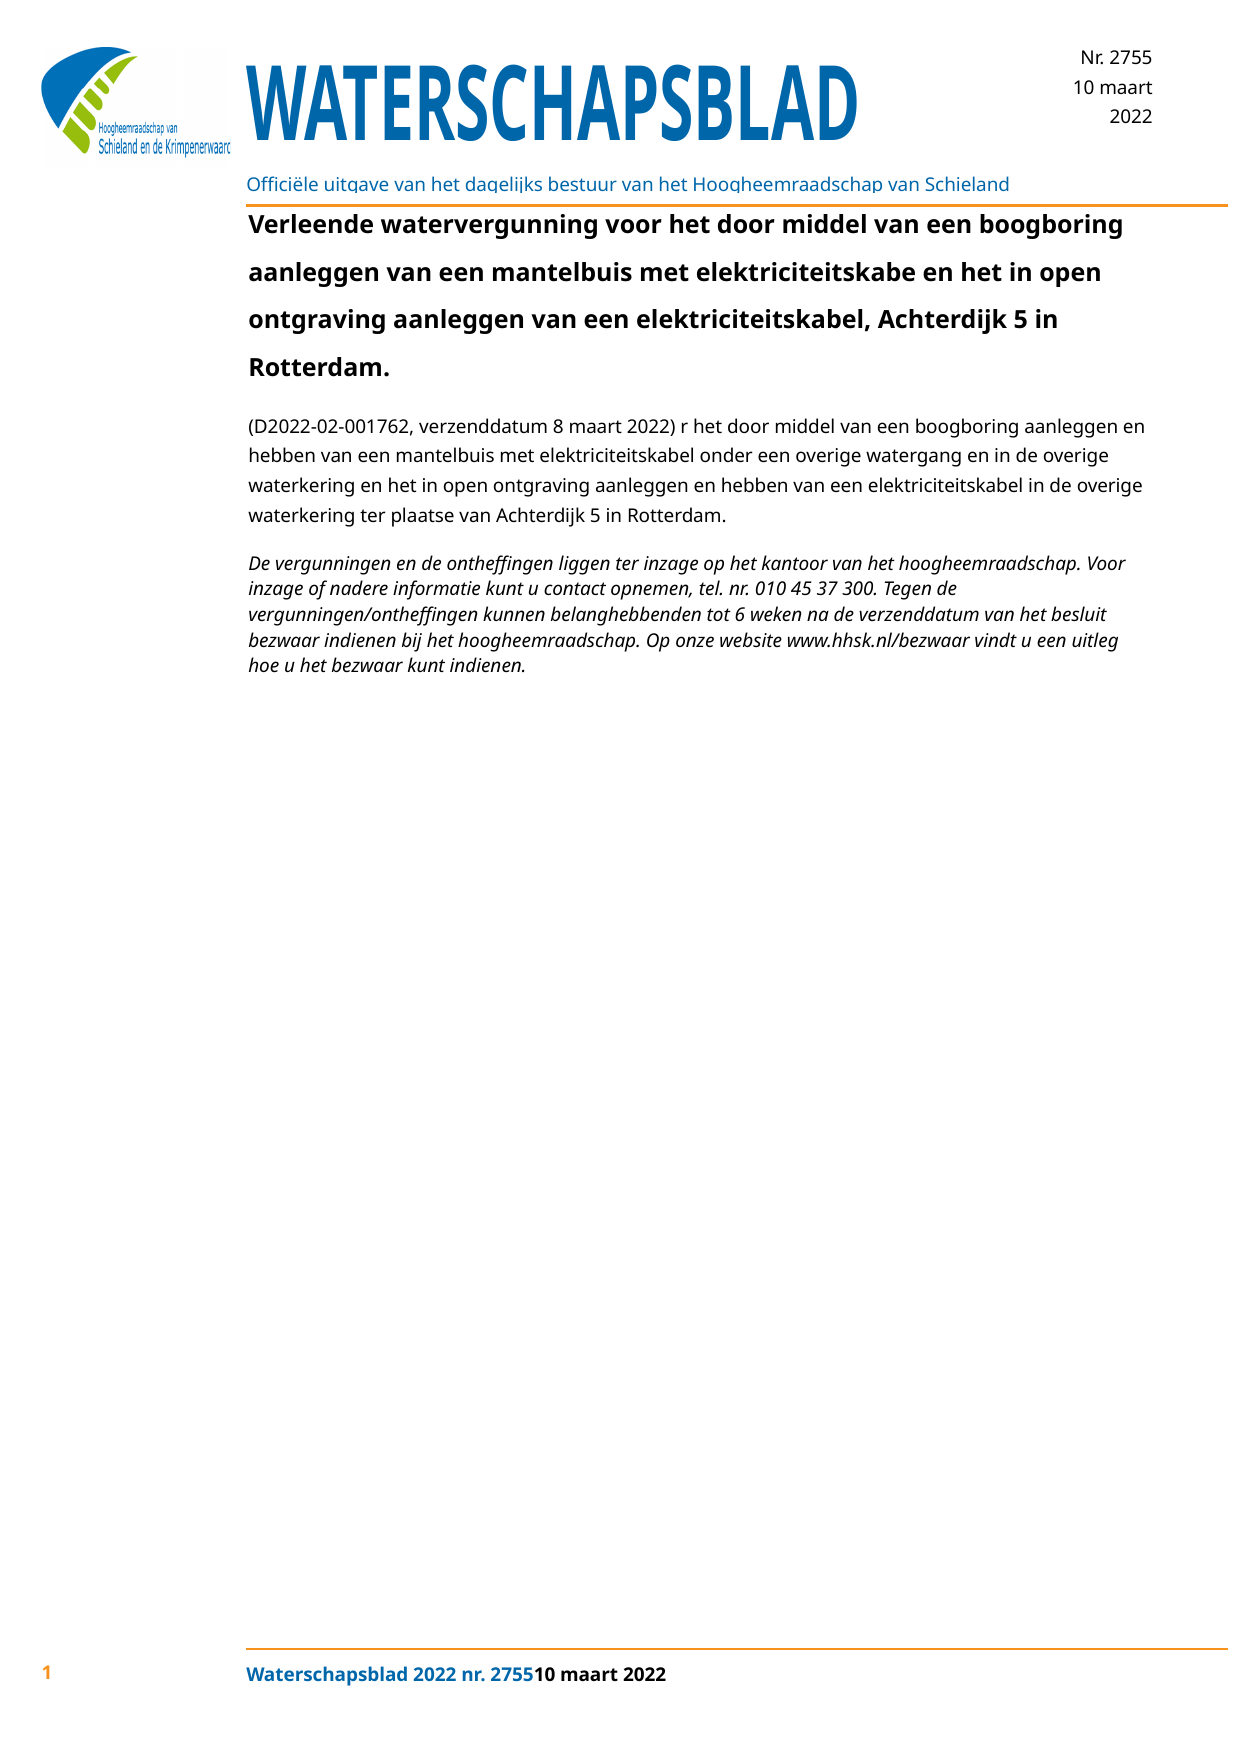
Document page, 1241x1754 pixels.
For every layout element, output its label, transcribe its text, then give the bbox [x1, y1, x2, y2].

text De vergunningen en de ontheffingen liggen ter inzage op het kantoor van het hoogheemraadschap. Voor inzage of nadere informatie kunt u contact opnemen, tel. nr. 010 45 37 300. Tegen de vergunningen/ontheffingen kunnen belanghebbenden tot 6 weken na de verzenddatum van het besluit bezwaar indienen bij het hoogheemraadschap. Op onze website www.hhsk.nl/bezwaar vindt u een uitleg hoe u het bezwaar kunt indienen. [248, 550, 1152, 678]
text Verleende watervergunning voor het door middel van een boogboring aanleggen van een mantelbuis met elektriciteitskabe en het in open ontgraving aanleggen van een elektriciteitskabel, Achterdijk 5 in Rotterdam. [248, 207, 1152, 384]
picture [41, 47, 231, 172]
text (D2022-02-001762, verzenddatum 8 maart 2022) r het door middel van een boogboring aanleggen en hebben van een mantelbuis met elektriciteitskabel onder een overige watergang en in de overige waterkering en het in open ontgraving aanleggen en hebben van een elektriciteitskabel in de overige waterkering ter plaatse van Achterdijk 5 in Rotterdam. [248, 413, 1152, 528]
